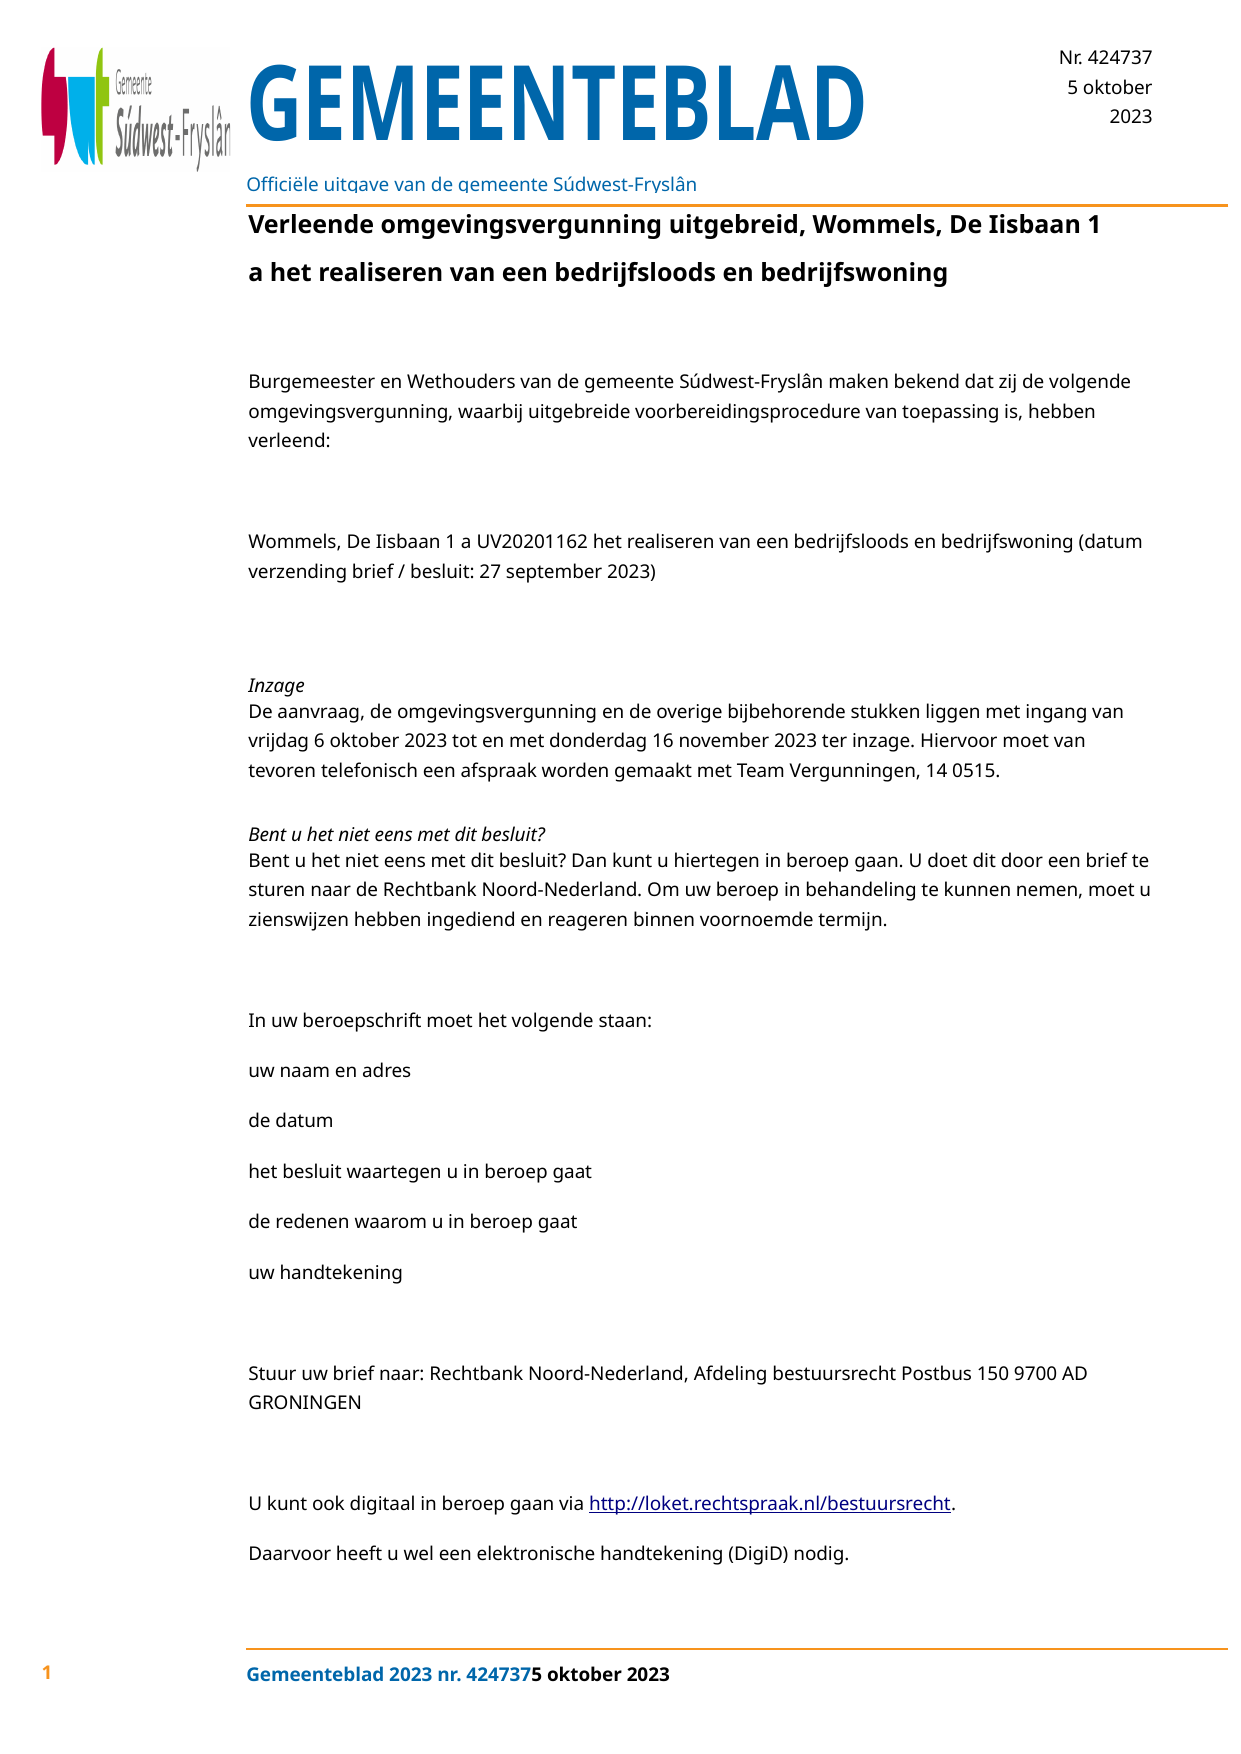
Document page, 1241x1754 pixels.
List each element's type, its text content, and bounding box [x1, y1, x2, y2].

text het besluit waartegen u in beroep gaat [248, 1158, 1152, 1184]
text Inzage [248, 672, 1152, 698]
text uw naam en adres [248, 1057, 1152, 1083]
text U kunt ook digitaal in beroep gaan via http://loket.rechtspraak.nl/bestuursrecht. [248, 1490, 1152, 1516]
text In uw beroepschrift moet het volgende staan: [248, 1007, 1152, 1033]
text Wommels, De Iisbaan 1 a UV20201162 het realiseren van een bedrijfsloods en bedrijfswoning (datum verzending brief / besluit: 27 september 2023) [248, 528, 1152, 584]
text Daarvoor heeft u wel een elektronische handtekening (DigiD) nodig. [248, 1541, 1152, 1566]
text uw handtekening [248, 1259, 1152, 1285]
picture [41, 47, 231, 172]
text Bent u het niet eens met dit besluit? Dan kunt u hiertegen in beroep gaan. U doet dit door een brief te sturen naar de Rechtbank Noord-Nederland. Om uw beroep in behandeling te kunnen nemen, moet u zienswijzen hebben ingediend en reageren binnen voornoemde termijn. [248, 847, 1152, 932]
text de redenen waarom u in beroep gaat [248, 1208, 1152, 1234]
text Stuur uw brief naar: Rechtbank Noord-Nederland, Afdeling bestuursrecht Postbus 150 9700 AD GRONINGEN [248, 1360, 1152, 1415]
text de datum [248, 1108, 1152, 1133]
text Verleende omgevingsvergunning uitgebreid, Wommels, De Iisbaan 1 a het realiseren van een bedrijfsloods en bedrijfswoning [248, 207, 1152, 288]
text De aanvraag, de omgevingsvergunning en de overige bijbehorende stukken liggen met ingang van vrijdag 6 oktober 2023 tot en met donderdag 16 november 2023 ter inzage. Hiervoor moet van tevoren telefonisch een afspraak worden gemaakt met Team Vergunningen, 14 0515. [248, 698, 1152, 783]
text Bent u het niet eens met dit besluit? [248, 821, 1152, 847]
text Burgemeester en Wethouders van de gemeente Súdwest-Fryslân maken bekend dat zij de volgende omgevingsvergunning, waarbij uitgebreide voorbereidingsprocedure van toepassing is, hebben verleend: [248, 368, 1152, 453]
